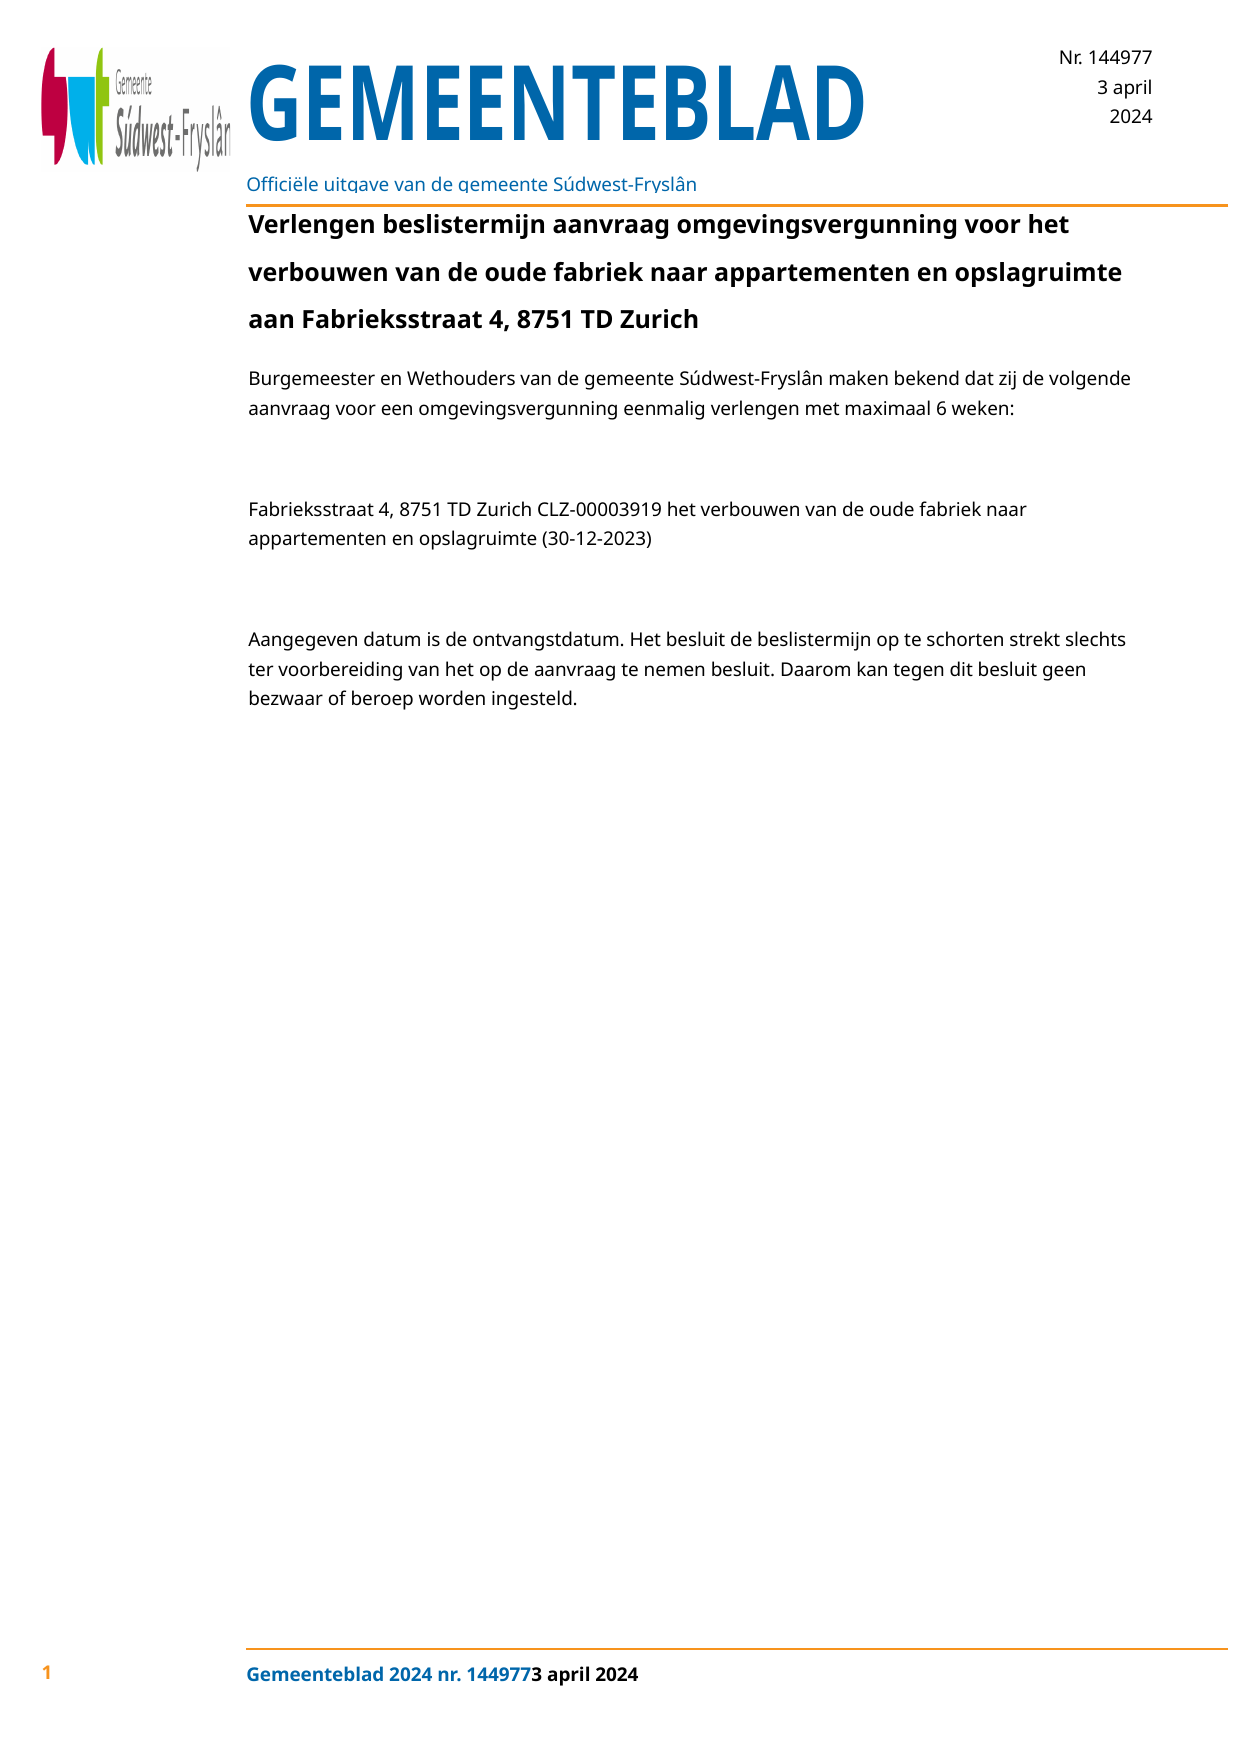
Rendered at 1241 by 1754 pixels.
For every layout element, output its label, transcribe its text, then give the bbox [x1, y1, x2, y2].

text Burgemeester en Wethouders van de gemeente Súdwest-Fryslân maken bekend dat zij de volgende aanvraag voor een omgevingsvergunning eenmalig verlengen met maximaal 6 weken: [248, 366, 1152, 421]
picture [41, 47, 231, 172]
text Fabrieksstraat 4, 8751 TD Zurich CLZ-00003919 het verbouwen van de oude fabriek naar appartementen en opslagruimte (30-12-2023) [248, 496, 1152, 551]
text Aangegeven datum is de ontvangstdatum. Het besluit de beslistermijn op te schorten strekt slechts ter voorbereiding van het op de aanvraag te nemen besluit. Daarom kan tegen dit besluit geen bezwaar of beroep worden ingesteld. [248, 626, 1152, 711]
text Verlengen beslistermijn aanvraag omgevingsvergunning voor het verbouwen van de oude fabriek naar appartementen en opslagruimte aan Fabrieksstraat 4, 8751 TD Zurich [248, 207, 1152, 336]
